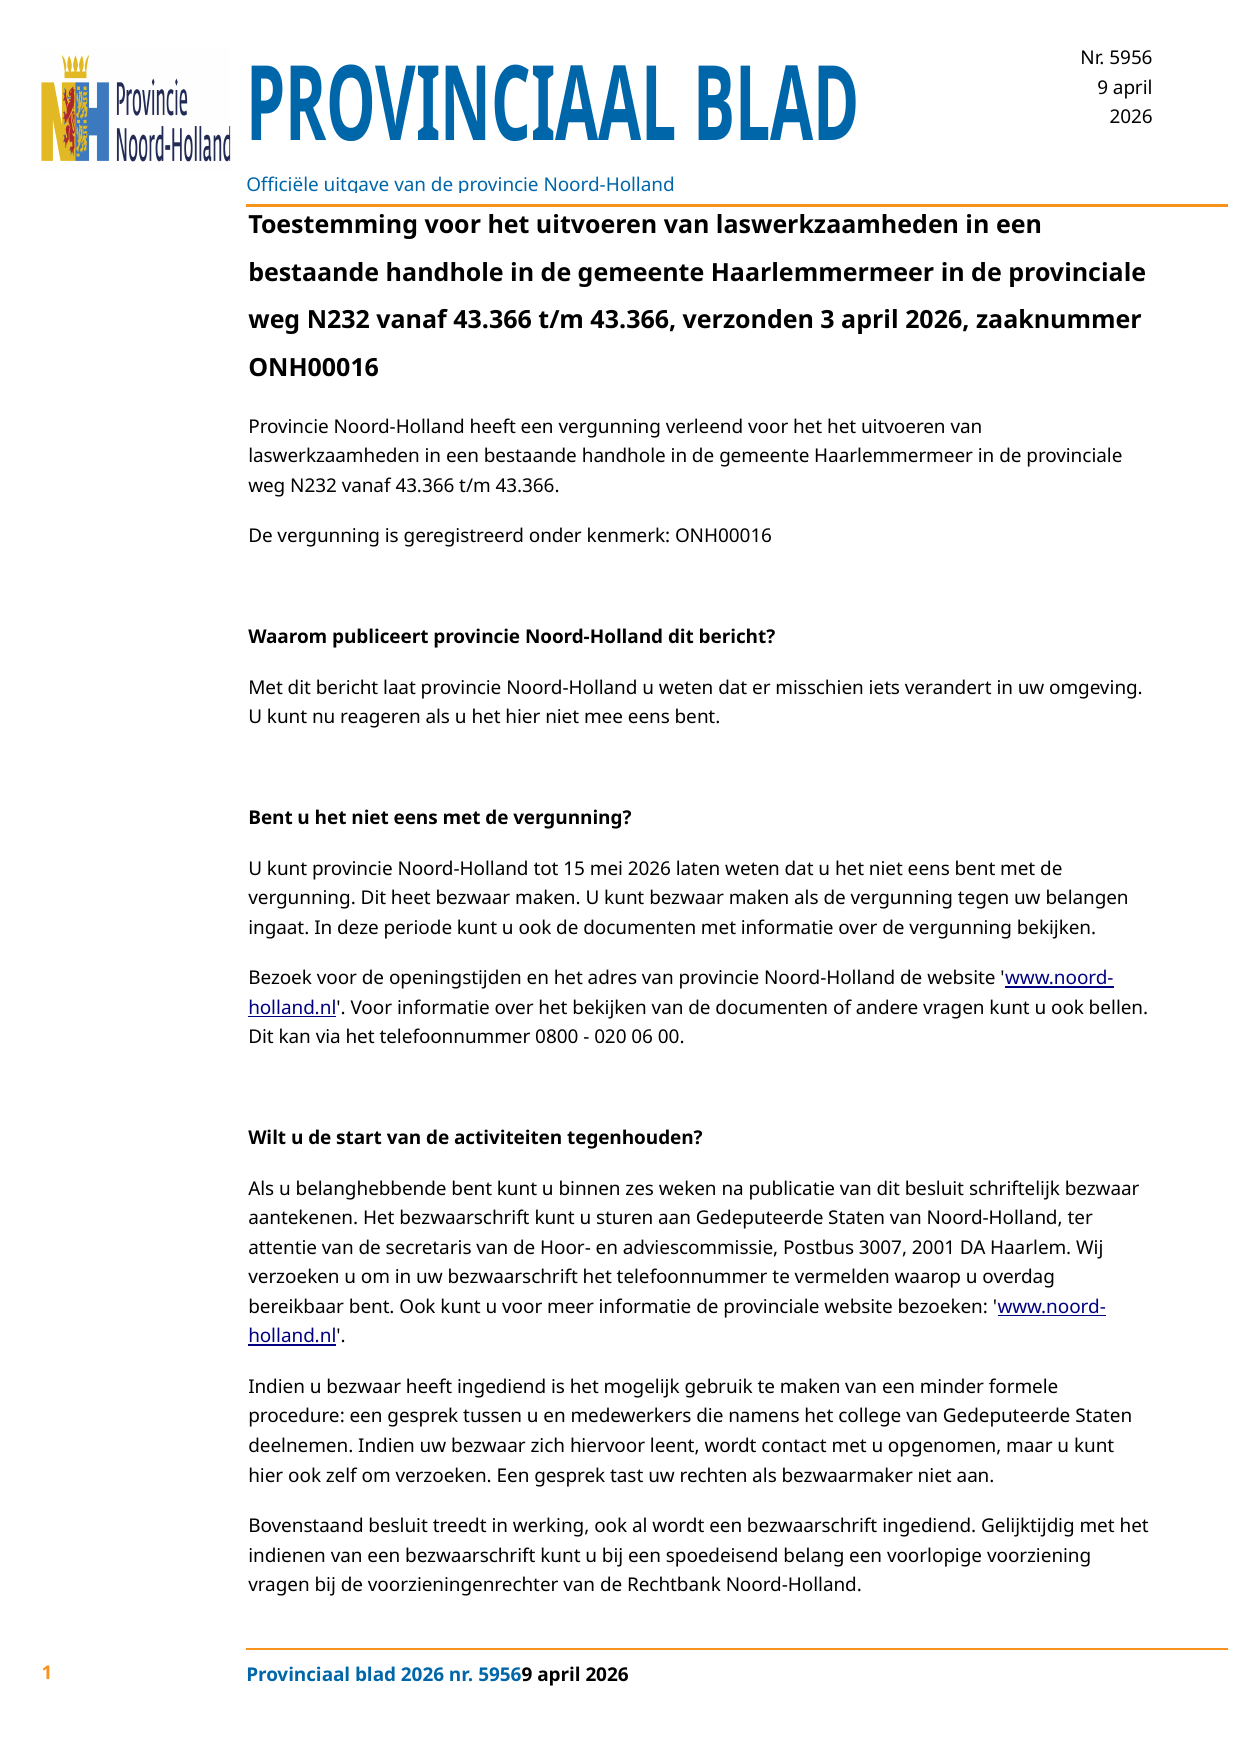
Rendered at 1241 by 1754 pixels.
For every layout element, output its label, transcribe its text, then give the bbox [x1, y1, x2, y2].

text U kunt provincie Noord-Holland tot 15 mei 2026 laten weten dat u het niet eens bent met de vergunning. Dit heet bezwaar maken. U kunt bezwaar maken als de vergunning tegen uw belangen ingaat. In deze periode kunt u ook de documenten met informatie over de vergunning bekijken. [248, 855, 1152, 940]
text Toestemming voor het uitvoeren van laswerkzaamheden in een bestaande handhole in de gemeente Haarlemmermeer in de provinciale weg N232 vanaf 43.366 t/m 43.366, verzonden 3 april 2026, zaaknummer ONH00016 [248, 207, 1152, 384]
text Provincie Noord-Holland heeft een vergunning verleend voor het het uitvoeren van laswerkzaamheden in een bestaande handhole in de gemeente Haarlemmermeer in de provinciale weg N232 vanaf 43.366 t/m 43.366. [248, 413, 1152, 498]
text Waarom publiceert provincie Noord-Holland dit bericht? [248, 623, 1152, 649]
text Wilt u de start van de activiteiten tegenhouden? [248, 1124, 1152, 1150]
text Met dit bericht laat provincie Noord-Holland u weten dat er misschien iets verandert in uw omgeving. U kunt nu reageren als u het hier niet mee eens bent. [248, 674, 1152, 729]
text De vergunning is geregistreerd onder kenmerk: ONH00016 [248, 523, 1152, 548]
text Bezoek voor de openingstijden en het adres van provincie Noord-Holland de website 'www.noord-holland.nl'. Voor informatie over het bekijken van de documenten of andere vragen kunt u ook bellen. Dit kan via het telefoonnummer 0800 - 020 06 00. [248, 964, 1152, 1049]
text Indien u bezwaar heeft ingediend is het mogelijk gebruik te maken van een minder formele procedure: een gesprek tussen u en medewerkers die namens het college van Gedeputeerde Staten deelnemen. Indien uw bezwaar zich hiervoor leent, wordt contact met u opgenomen, maar u kunt hier ook zelf om verzoeken. Een gesprek tast uw rechten als bezwaarmaker niet aan. [248, 1373, 1152, 1488]
text Als u belanghebbende bent kunt u binnen zes weken na publicatie van dit besluit schriftelijk bezwaar aantekenen. Het bezwaarschrift kunt u sturen aan Gedeputeerde Staten van Noord-Holland, ter attentie van de secretaris van de Hoor- en adviescommissie, Postbus 3007, 2001 DA Haarlem. Wij verzoeken u om in uw bezwaarschrift het telefoonnummer te vermelden waarop u overdag bereikbaar bent. Ook kunt u voor meer informatie de provinciale website bezoeken: 'www.noord-holland.nl'. [248, 1175, 1152, 1348]
picture [41, 47, 231, 172]
text Bent u het niet eens met de vergunning? [248, 804, 1152, 830]
text Bovenstaand besluit treedt in werking, ook al wordt een bezwaarschrift ingediend. Gelijktijdig met het indienen van een bezwaarschrift kunt u bij een spoedeisend belang een voorlopige voorziening vragen bij de voorzieningenrechter van de Rechtbank Noord-Holland. [248, 1512, 1152, 1597]
